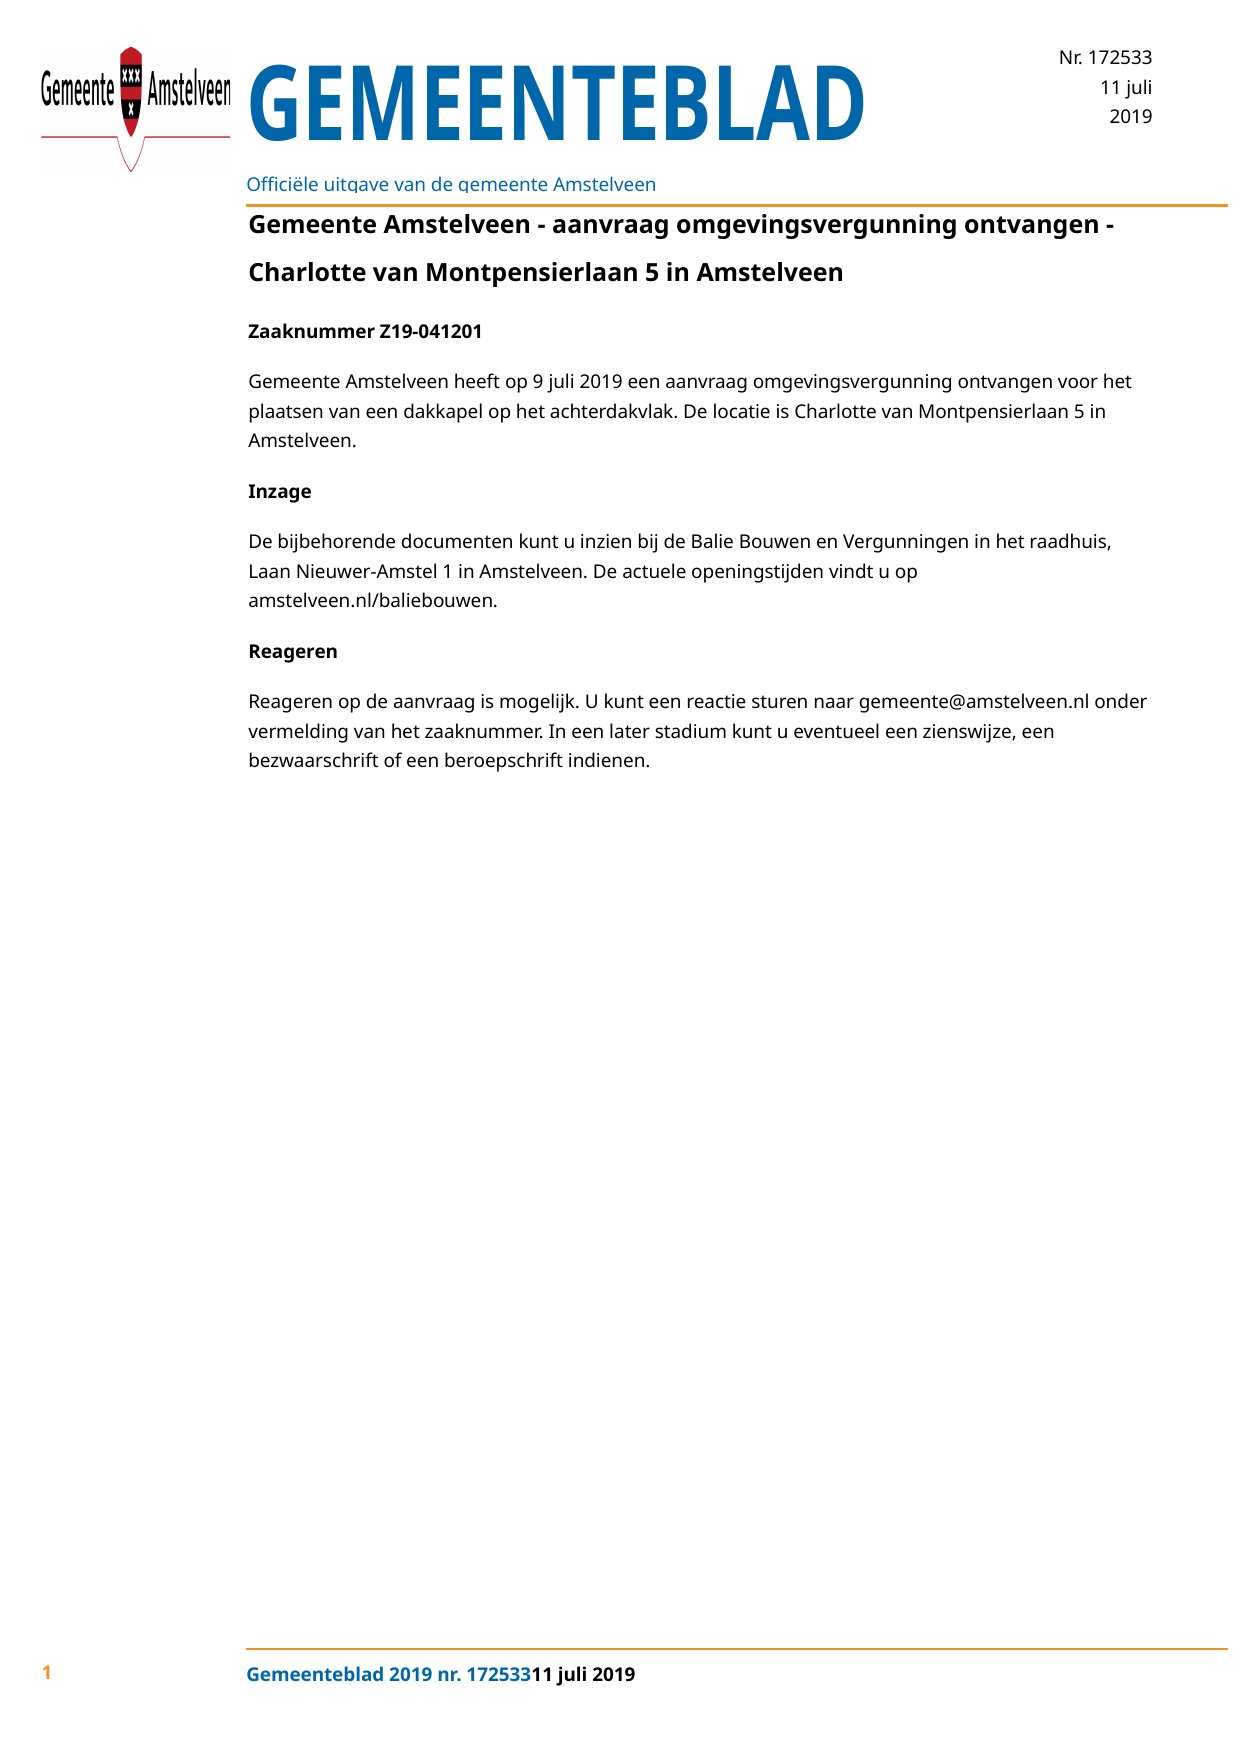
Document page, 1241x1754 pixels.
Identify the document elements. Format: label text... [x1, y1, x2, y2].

text Zaaknummer Z19-041201 [248, 318, 1152, 344]
text Gemeente Amstelveen - aanvraag omgevingsvergunning ontvangen - Charlotte van Montpensierlaan 5 in Amstelveen [248, 207, 1152, 288]
text Reageren [248, 638, 1152, 664]
picture [41, 47, 231, 172]
text Reageren op de aanvraag is mogelijk. U kunt een reactie sturen naar gemeente@amstelveen.nl onder vermelding van het zaaknummer. In een later stadium kunt u eventueel een zienswijze, een bezwaarschrift of een beroepschrift indienen. [248, 688, 1152, 773]
text De bijbehorende documenten kunt u inzien bij de Balie Bouwen en Vergunningen in het raadhuis, Laan Nieuwer-Amstel 1 in Amstelveen. De actuele openingstijden vindt u op amstelveen.nl/baliebouwen. [248, 528, 1152, 613]
text Gemeente Amstelveen heeft op 9 juli 2019 een aanvraag omgevingsvergunning ontvangen voor het plaatsen van een dakkapel op het achterdakvlak. De locatie is Charlotte van Montpensierlaan 5 in Amstelveen. [248, 368, 1152, 453]
text Inzage [248, 478, 1152, 504]
